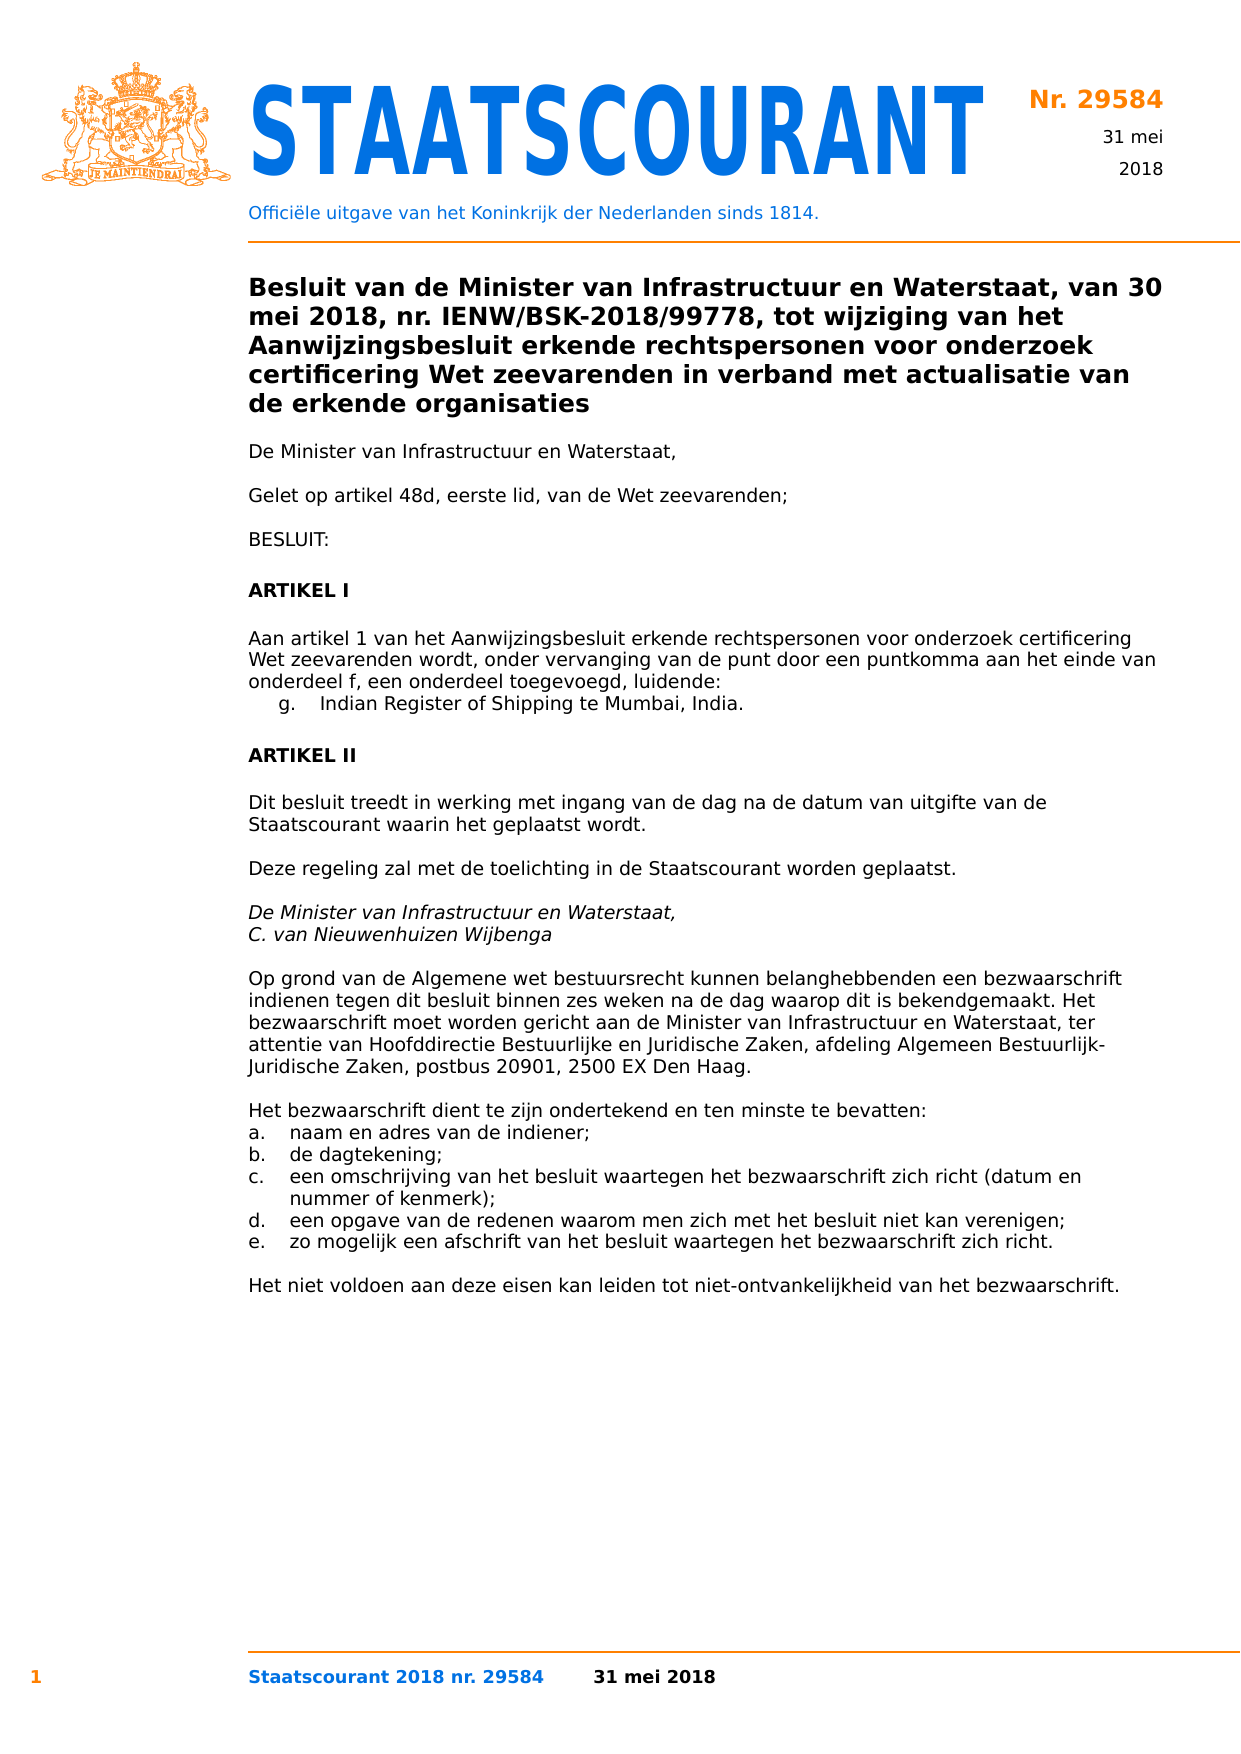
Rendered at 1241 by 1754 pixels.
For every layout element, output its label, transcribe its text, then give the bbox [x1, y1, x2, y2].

text b. de dagtekening; [248, 1143, 1163, 1166]
text a. naam en adres van de indiener; [248, 1122, 1163, 1143]
table_header [25, 62, 248, 241]
text Het niet voldoen aan deze eisen kan leiden tot niet-ontvankelijkheid van het bezwaarschrift. [248, 1275, 1163, 1297]
text e. zo mogelijk een afschrift van het besluit waartegen het bezwaarschrift zich richt. [248, 1231, 1163, 1253]
subtitle ARTIKEL II [248, 745, 1163, 767]
text De Minister van Infrastructuur en Waterstaat, [248, 441, 1163, 463]
picture [41, 62, 231, 186]
text g. Indian Register of Shipping te Mumbai, India. [278, 693, 1163, 715]
table_cell 2018 [998, 153, 1240, 203]
table_cell 31 mei [998, 121, 1240, 153]
text Op grond van de Algemene wet bestuursrecht kunnen belanghebbenden een bezwaarschrift indienen tegen dit besluit binnen zes weken na de dag waarop dit is bekendgemaakt. Het bezwaarschrift moet worden gericht aan de Minister van Infrastructuur en Waterstaat, ter attentie van Hoofddirectie Bestuurlijke en Juridische Zaken, afdeling Algemeen Bestuurlijk-Juridische Zaken, postbus 20901, 2500 EX Den Haag. [248, 968, 1163, 1078]
text De Minister van Infrastructuur en Waterstaat, C. van Nieuwenhuizen Wijbenga [248, 902, 1163, 946]
text Gelet op artikel 48d, eerste lid, van de Wet zeevarenden; [248, 484, 1163, 507]
text d. een opgave van de redenen waarom men zich met het besluit niet kan verenigen; [248, 1209, 1163, 1231]
table_header Nr. 29584 [998, 62, 1240, 121]
text Deze regeling zal met de toelichting in de Staatscourant worden geplaatst. [248, 858, 1163, 880]
subtitle ARTIKEL I [248, 580, 1163, 602]
subtitle Besluit van de Minister van Infrastructuur en Waterstaat, van 30 mei 2018, nr. IENW/BSK-2018/99778, tot wijziging van het Aanwijzingsbesluit erkende rechtspersonen voor onderzoek certificering Wet zeevarenden in verband met actualisatie van de erkende organisaties [248, 273, 1163, 419]
text Het bezwaarschrift dient te zijn ondertekend en ten minste te bevatten: [248, 1099, 1163, 1122]
text c. een omschrijving van het besluit waartegen het bezwaarschrift zich richt (datum en nummer of kenmerk); [248, 1166, 1163, 1209]
text Aan artikel 1 van het Aanwijzingsbesluit erkende rechtspersonen voor onderzoek certificering Wet zeevarenden wordt, onder vervanging van de punt door een puntkomma aan het einde van onderdeel f, een onderdeel toegevoegd, luidende: [248, 627, 1163, 693]
table_header STAATSCOURANT [248, 62, 998, 203]
text Dit besluit treedt in werking met ingang van de dag na de datum van uitgifte van de Staatscourant waarin het geplaatst wordt. [248, 792, 1163, 836]
text BESLUIT: [248, 528, 1163, 550]
table_cell Officiële uitgave van het Koninkrijk der Nederlanden sinds 1814. [248, 203, 1240, 241]
